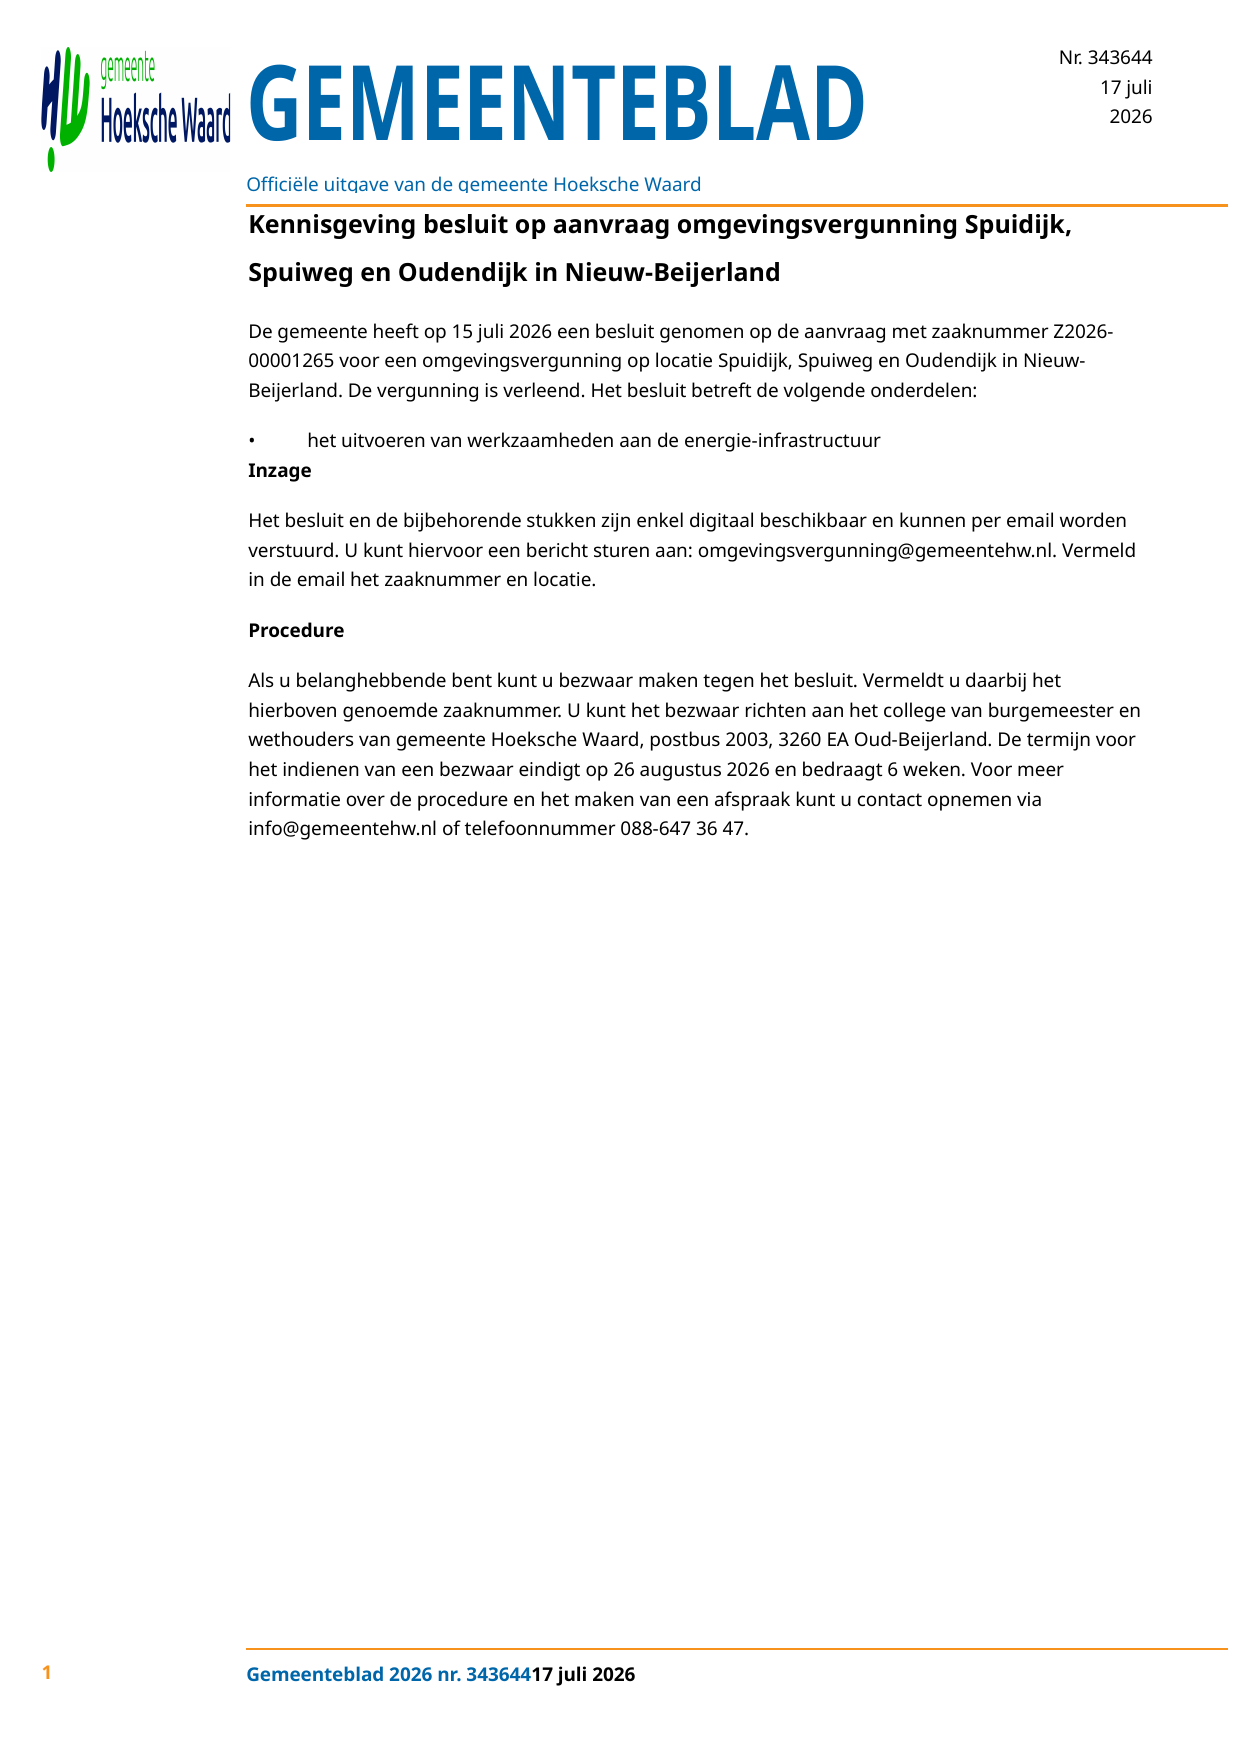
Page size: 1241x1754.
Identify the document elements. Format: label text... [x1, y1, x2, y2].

text Als u belanghebbende bent kunt u bezwaar maken tegen het besluit. Vermeldt u daarbij het hierboven genoemde zaaknummer. U kunt het bezwaar richten aan het college van burgemeester en wethouders van gemeente Hoeksche Waard, postbus 2003, 3260 EA Oud-Beijerland. De termijn voor het indienen van een bezwaar eindigt op 26 augustus 2026 en bedraagt 6 weken. Voor meer informatie over de procedure en het maken van een afspraak kunt u contact opnemen via info@gemeentehw.nl of telefoonnummer 088-647 36 47. [248, 667, 1152, 841]
text Kennisgeving besluit op aanvraag omgevingsvergunning Spuidijk, Spuiweg en Oudendijk in Nieuw-Beijerland [248, 207, 1152, 288]
text De gemeente heeft op 15 juli 2026 een besluit genomen op de aanvraag met zaaknummer Z2026-00001265 voor een omgevingsvergunning op locatie Spuidijk, Spuiweg en Oudendijk in Nieuw-Beijerland. De vergunning is verleend. Het besluit betreft de volgende onderdelen: [248, 318, 1152, 403]
text Inzage [248, 457, 1152, 483]
picture [41, 47, 231, 172]
list het uitvoeren van werkzaamheden aan de energie-infrastructuur [248, 427, 1152, 453]
text Het besluit en de bijbehorende stukken zijn enkel digitaal beschikbaar en kunnen per email worden verstuurd. U kunt hiervoor een bericht sturen aan: omgevingsvergunning@gemeentehw.nl. Vermeld in de email het zaaknummer en locatie. [248, 507, 1152, 592]
text Procedure [248, 617, 1152, 643]
